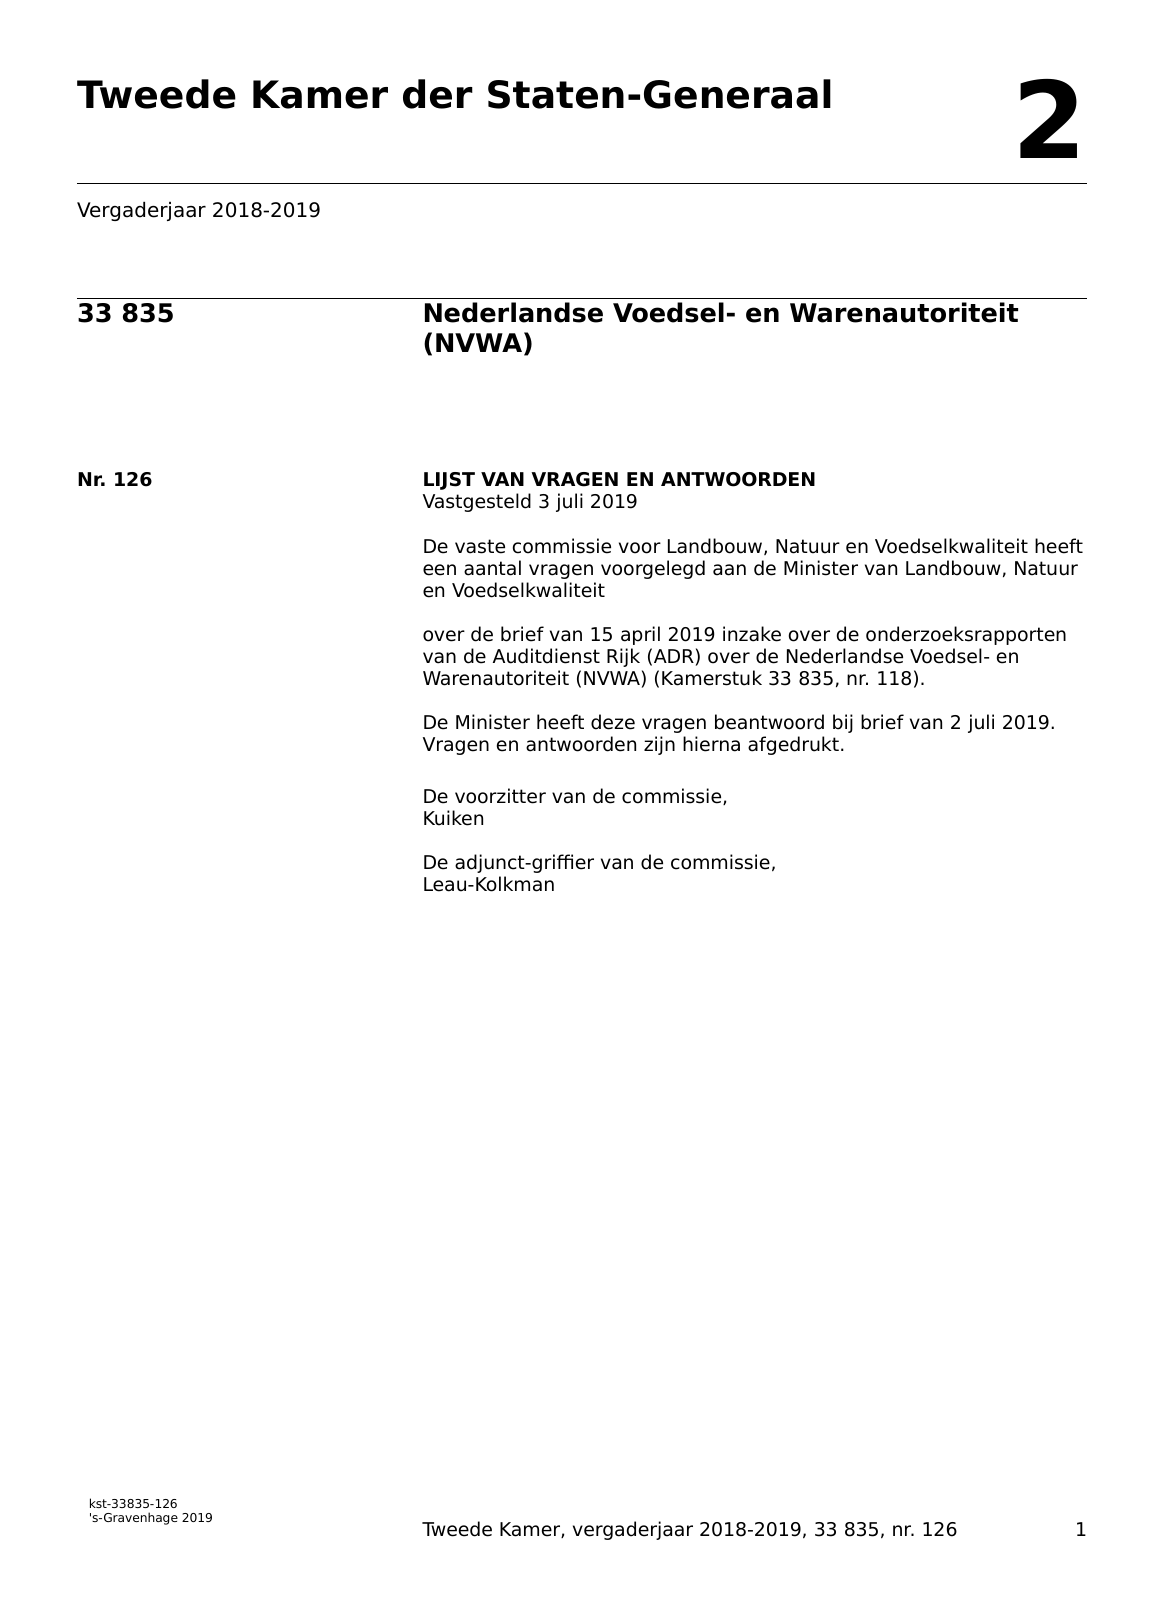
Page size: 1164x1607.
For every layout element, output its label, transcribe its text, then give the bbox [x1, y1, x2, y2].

subtitle Nr. 126 LIJST VAN VRAGEN EN ANTWOORDEN [77, 469, 1087, 491]
text De voorzitter van de commissie, Kuiken [422, 786, 1087, 830]
text De vaste commissie voor Landbouw, Natuur en Voedselkwaliteit heeft een aantal vragen voorgelegd aan de Minister van Landbouw, Natuur en Voedselkwaliteit [422, 536, 1087, 601]
subtitle 33 835 Nederlandse Voedsel- en Warenautoriteit (NVWA) [77, 299, 1087, 358]
text De Minister heeft deze vragen beantwoord bij brief van 2 juli 2019. Vragen en antwoorden zijn hierna afgedrukt. [422, 712, 1087, 756]
text Vastgesteld 3 juli 2019 [422, 491, 1087, 513]
text kst-33835-126 [88, 1497, 323, 1511]
text 's-Gravenhage 2019 [88, 1511, 323, 1525]
table_cell Vergaderjaar 2018-2019 [77, 184, 1087, 298]
table_header Tweede Kamer der Staten-Generaal [77, 59, 886, 183]
text over de brief van 15 april 2019 inzake over de onderzoeksrapporten van de Auditdienst Rijk (ADR) over de Nederlandse Voedsel- en Warenautoriteit (NVWA) (Kamerstuk 33 835, nr. 118). [422, 624, 1087, 689]
table_header 2 [886, 59, 1087, 183]
text De adjunct-griffier van de commissie, Leau-Kolkman [422, 852, 1087, 896]
